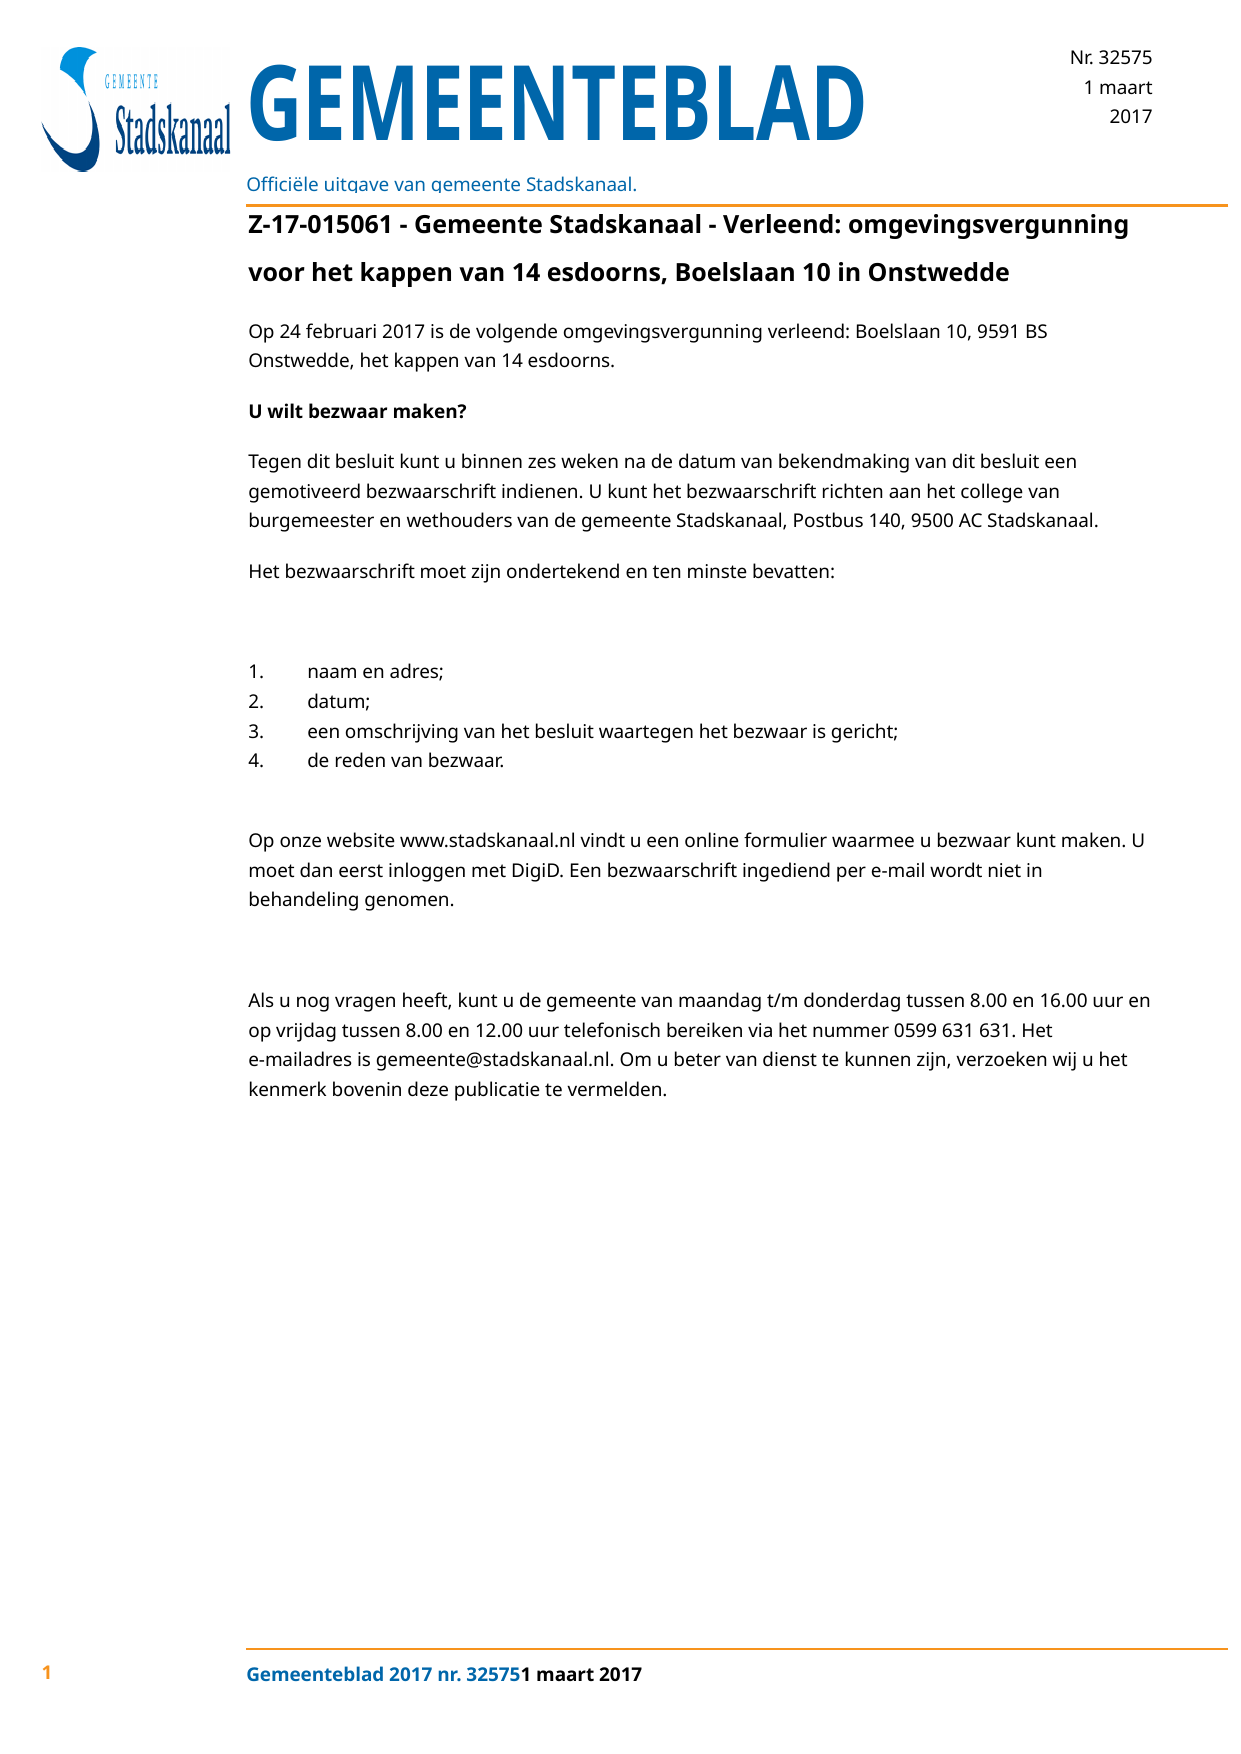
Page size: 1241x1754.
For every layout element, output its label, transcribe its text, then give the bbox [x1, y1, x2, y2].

text Als u nog vragen heeft, kunt u de gemeente van maandag t/m donderdag tussen 8.00 en 16.00 uur en op vrijdag tussen 8.00 en 12.00 uur telefonisch bereiken via het nummer 0599 631 631. Het e‑mailadres is gemeente@stadskanaal.nl. Om u beter van dienst te kunnen zijn, verzoeken wij u het kenmerk bovenin deze publicatie te vermelden. [248, 987, 1152, 1102]
list een omschrijving van het besluit waartegen het bezwaar is gericht; [248, 718, 1152, 744]
text Tegen dit besluit kunt u binnen zes weken na de datum van bekendmaking van dit besluit een gemotiveerd bezwaarschrift indienen. U kunt het bezwaarschrift richten aan het college van burgemeester en wethouders van de gemeente Stadskanaal, Postbus 140, 9500 AC Stadskanaal. [248, 448, 1152, 533]
text U wilt bezwaar maken? [248, 398, 1152, 424]
text Z-17-015061 - Gemeente Stadskanaal - Verleend: omgevingsvergunning voor het kappen van 14 esdoorns, Boelslaan 10 in Onstwedde [248, 207, 1152, 288]
text Het bezwaarschrift moet zijn ondertekend en ten minste bevatten: [248, 558, 1152, 584]
text Op 24 februari 2017 is de volgende omgevingsvergunning verleend: Boelslaan 10, 9591 BS Onstwedde, het kappen van 14 esdoorns. [248, 318, 1152, 373]
text Op onze website www.stadskanaal.nl vindt u een online formulier waarmee u bezwaar kunt maken. U moet dan eerst inloggen met DigiD. Een bezwaarschrift ingediend per e-mail wordt niet in behandeling genomen. [248, 827, 1152, 912]
list de reden van bezwaar. [248, 747, 1152, 773]
picture [41, 47, 231, 172]
list datum; [248, 688, 1152, 714]
list naam en adres; [248, 659, 1152, 684]
